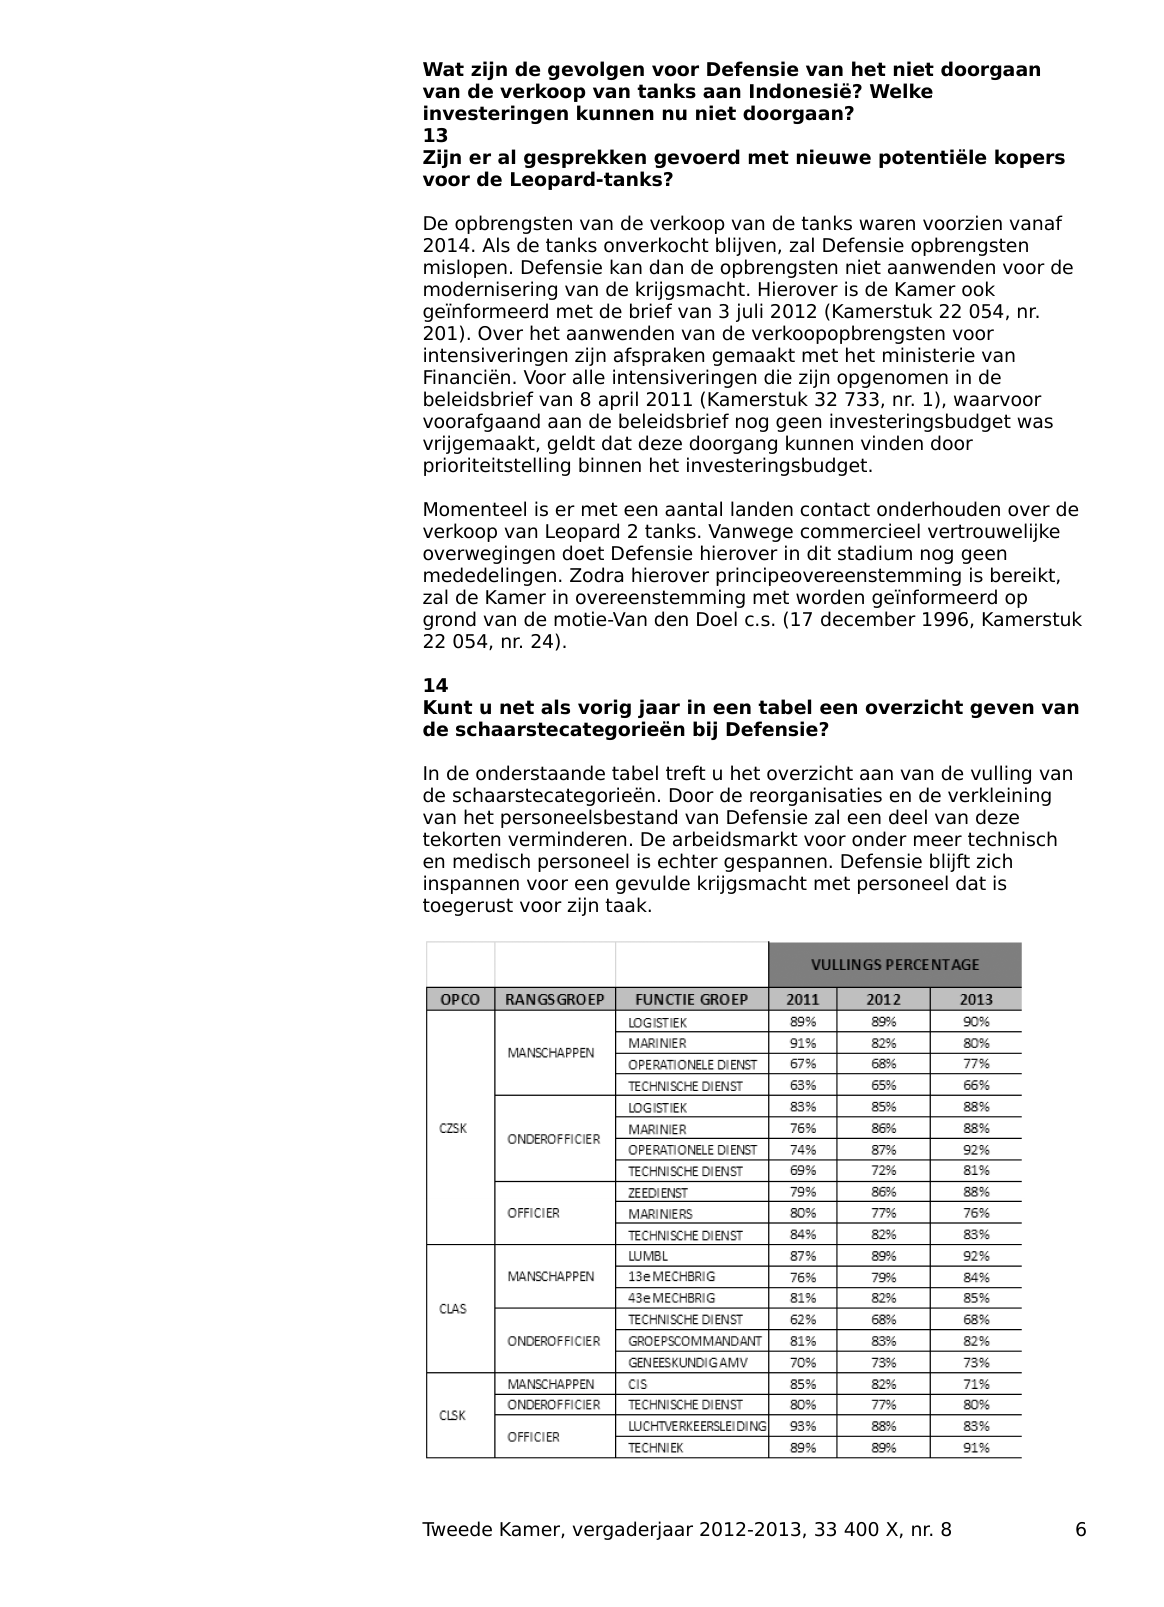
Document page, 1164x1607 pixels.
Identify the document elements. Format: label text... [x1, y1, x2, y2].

text 13 [422, 125, 1087, 147]
text Wat zijn de gevolgen voor Defensie van het niet doorgaan van de verkoop van tanks aan Indonesië? Welke investeringen kunnen nu niet doorgaan? [422, 59, 1087, 125]
text In de onderstaande tabel treft u het overzicht aan van de vulling van de schaarstecategorieën. Door de reorganisaties en de verkleining van het personeelsbestand van Defensie zal een deel van deze tekorten verminderen. De arbeidsmarkt voor onder meer technisch en medisch personeel is echter gespannen. Defensie blijft zich inspannen voor een gevulde krijgsmacht met personeel dat is toegerust voor zijn taak. [422, 763, 1087, 917]
text Momenteel is er met een aantal landen contact onderhouden over de verkoop van Leopard 2 tanks. Vanwege commercieel vertrouwelijke overwegingen doet Defensie hierover in dit stadium nog geen mededelingen. Zodra hierover principeovereenstemming is bereikt, zal de Kamer in overeenstemming met worden geïnformeerd op grond van de motie-Van den Doel c.s. (17 december 1996, Kamerstuk 22 054, nr. 24). [422, 499, 1087, 653]
text Kunt u net als vorig jaar in een tabel een overzicht geven van de schaarstecategorieën bij Defensie? [422, 697, 1087, 741]
picture [422, 939, 1025, 1459]
text De opbrengsten van de verkoop van de tanks waren voorzien vanaf 2014. Als de tanks onverkocht blijven, zal Defensie opbrengsten mislopen. Defensie kan dan de opbrengsten niet aanwenden voor de modernisering van de krijgsmacht. Hierover is de Kamer ook geïnformeerd met de brief van 3 juli 2012 (Kamerstuk 22 054, nr. 201). Over het aanwenden van de verkoopopbrengsten voor intensiveringen zijn afspraken gemaakt met het ministerie van Financiën. Voor alle intensiveringen die zijn opgenomen in de beleidsbrief van 8 april 2011 (Kamerstuk 32 733, nr. 1), waarvoor voorafgaand aan de beleidsbrief nog geen investeringsbudget was vrijgemaakt, geldt dat deze doorgang kunnen vinden door prioriteitstelling binnen het investeringsbudget. [422, 213, 1087, 477]
text 14 [422, 675, 1087, 697]
text Zijn er al gesprekken gevoerd met nieuwe potentiële kopers voor de Leopard-tanks? [422, 147, 1087, 191]
